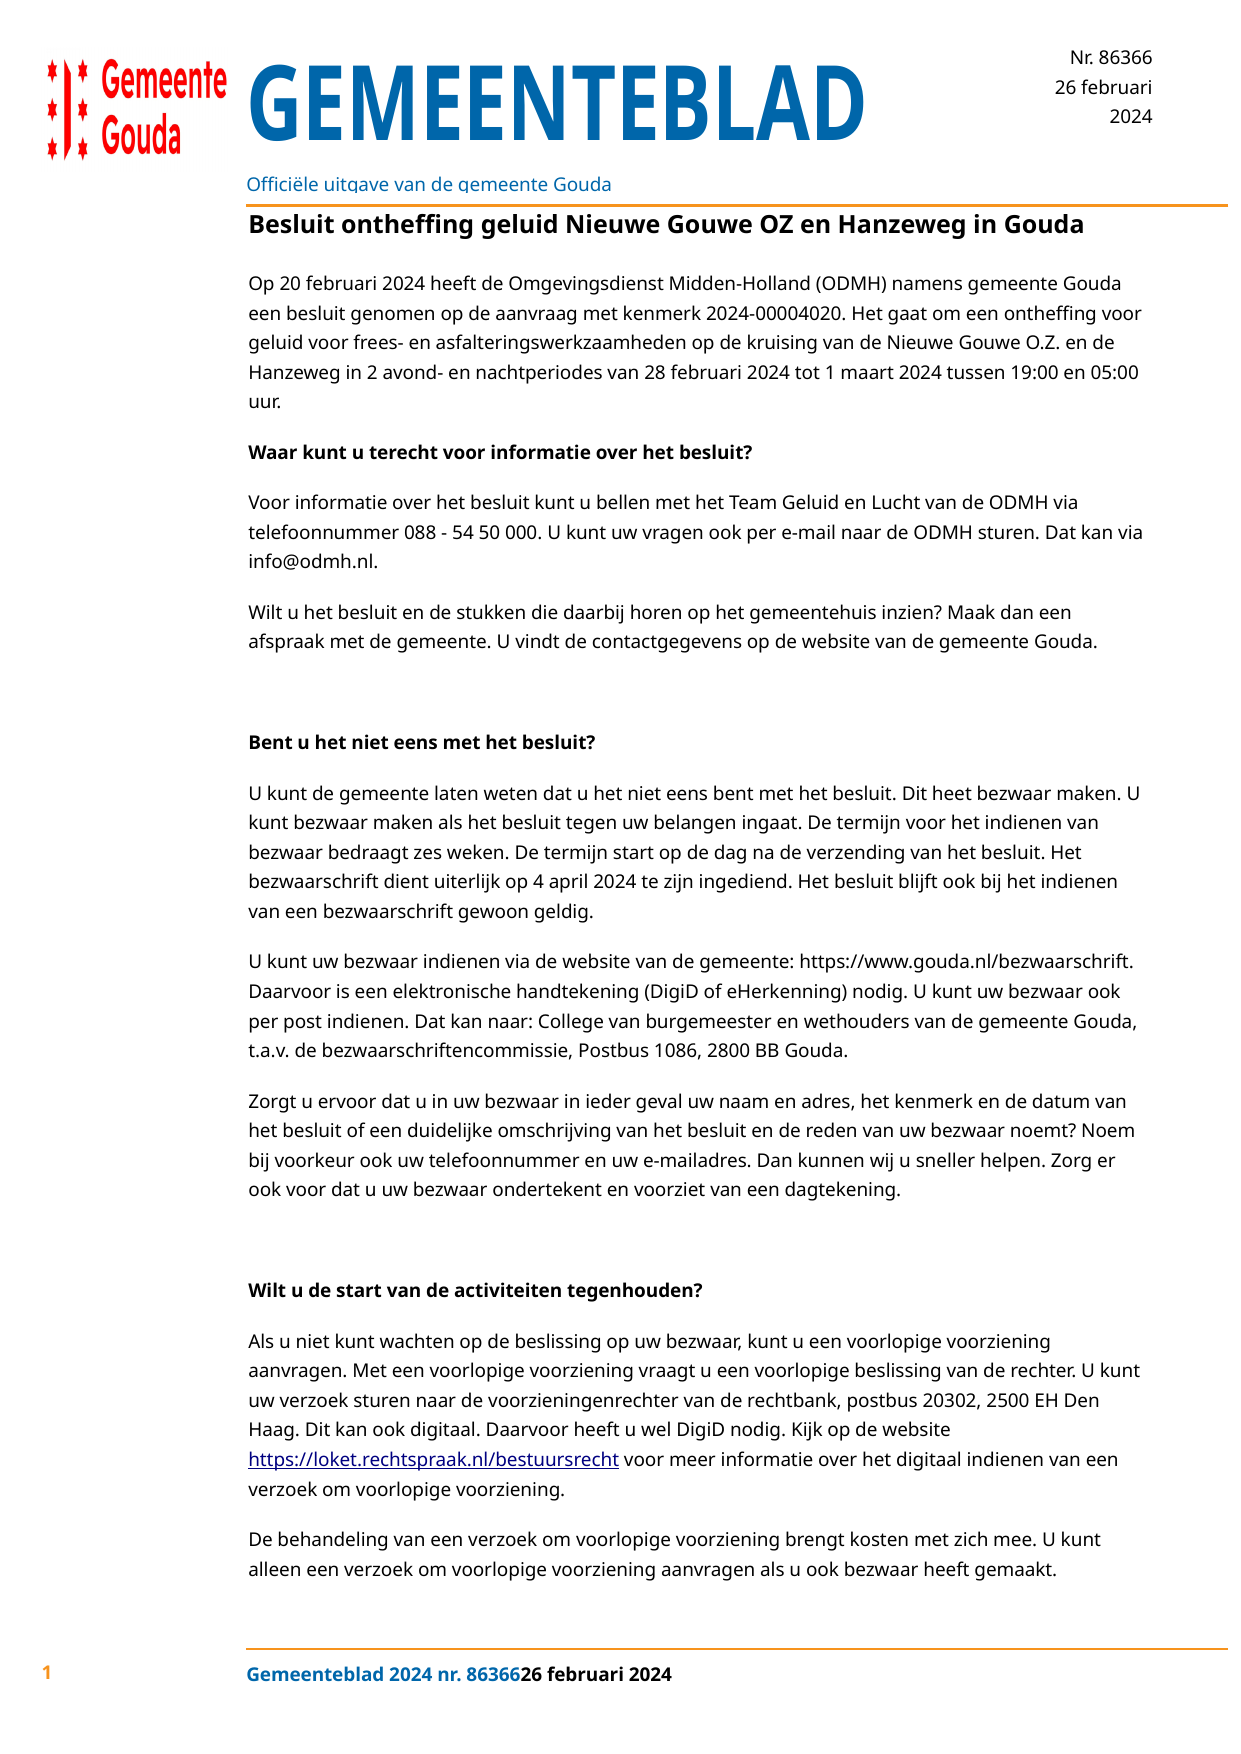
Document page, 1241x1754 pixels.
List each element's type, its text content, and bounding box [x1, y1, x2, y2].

text Zorgt u ervoor dat u in uw bezwaar in ieder geval uw naam en adres, het kenmerk en de datum van het besluit of een duidelijke omschrijving van het besluit en de reden van uw bezwaar noemt? Noem bij voorkeur ook uw telefoonnummer en uw e-mailadres. Dan kunnen wij u sneller helpen. Zorg er ook voor dat u uw bezwaar ondertekent en voorziet van een dagtekening. [248, 1088, 1152, 1202]
picture [41, 47, 231, 172]
text Op 20 februari 2024 heeft de Omgevingsdienst Midden-Holland (ODMH) namens gemeente Gouda een besluit genomen op de aanvraag met kenmerk 2024-00004020. Het gaat om een ontheffing voor geluid voor frees- en asfalteringswerkzaamheden op de kruising van de Nieuwe Gouwe O.Z. en de Hanzeweg in 2 avond- en nachtperiodes van 28 februari 2024 tot 1 maart 2024 tussen 19:00 en 05:00 uur. [248, 270, 1152, 414]
text Waar kunt u terecht voor informatie over het besluit? [248, 439, 1152, 465]
text De behandeling van een verzoek om voorlopige voorziening brengt kosten met zich mee. U kunt alleen een verzoek om voorlopige voorziening aanvragen als u ook bezwaar heeft gemaakt. [248, 1526, 1152, 1581]
text Wilt u de start van de activiteiten tegenhouden? [248, 1277, 1152, 1303]
text Besluit ontheffing geluid Nieuwe Gouwe OZ en Hanzeweg in Gouda [248, 207, 1152, 241]
text U kunt uw bezwaar indienen via de website van de gemeente: https://www.gouda.nl/bezwaarschrift. Daarvoor is een elektronische handtekening (DigiD of eHerkenning) nodig. U kunt uw bezwaar ook per post indienen. Dat kan naar: College van burgemeester en wethouders van de gemeente Gouda, t.a.v. de bezwaarschriftencommissie, Postbus 1086, 2800 BB Gouda. [248, 949, 1152, 1063]
text Voor informatie over het besluit kunt u bellen met het Team Geluid en Lucht van de ODMH via telefoonnummer 088 - 54 50 000. U kunt uw vragen ook per e-mail naar de ODMH sturen. Dat kan via info@odmh.nl. [248, 489, 1152, 574]
text Als u niet kunt wachten op de beslissing op uw bezwaar, kunt u een voorlopige voorziening aanvragen. Met een voorlopige voorziening vraagt u een voorlopige beslissing van de rechter. U kunt uw verzoek sturen naar de voorzieningenrechter van de rechtbank, postbus 20302, 2500 EH Den Haag. Dit kan ook digitaal. Daarvoor heeft u wel DigiD nodig. Kijk op de website https://loket.rechtspraak.nl/bestuursrecht voor meer informatie over het digitaal indienen van een verzoek om voorlopige voorziening. [248, 1328, 1152, 1501]
text U kunt de gemeente laten weten dat u het niet eens bent met het besluit. Dit heet bezwaar maken. U kunt bezwaar maken als het besluit tegen uw belangen ingaat. De termijn voor het indienen van bezwaar bedraagt zes weken. De termijn start op de dag na de verzending van het besluit. Het bezwaarschrift dient uiterlijk op 4 april 2024 te zijn ingediend. Het besluit blijft ook bij het indienen van een bezwaarschrift gewoon geldig. [248, 780, 1152, 924]
text Wilt u het besluit en de stukken die daarbij horen op het gemeentehuis inzien? Maak dan een afspraak met de gemeente. U vindt de contactgegevens op de website van de gemeente Gouda. [248, 599, 1152, 654]
text Bent u het niet eens met het besluit? [248, 729, 1152, 755]
